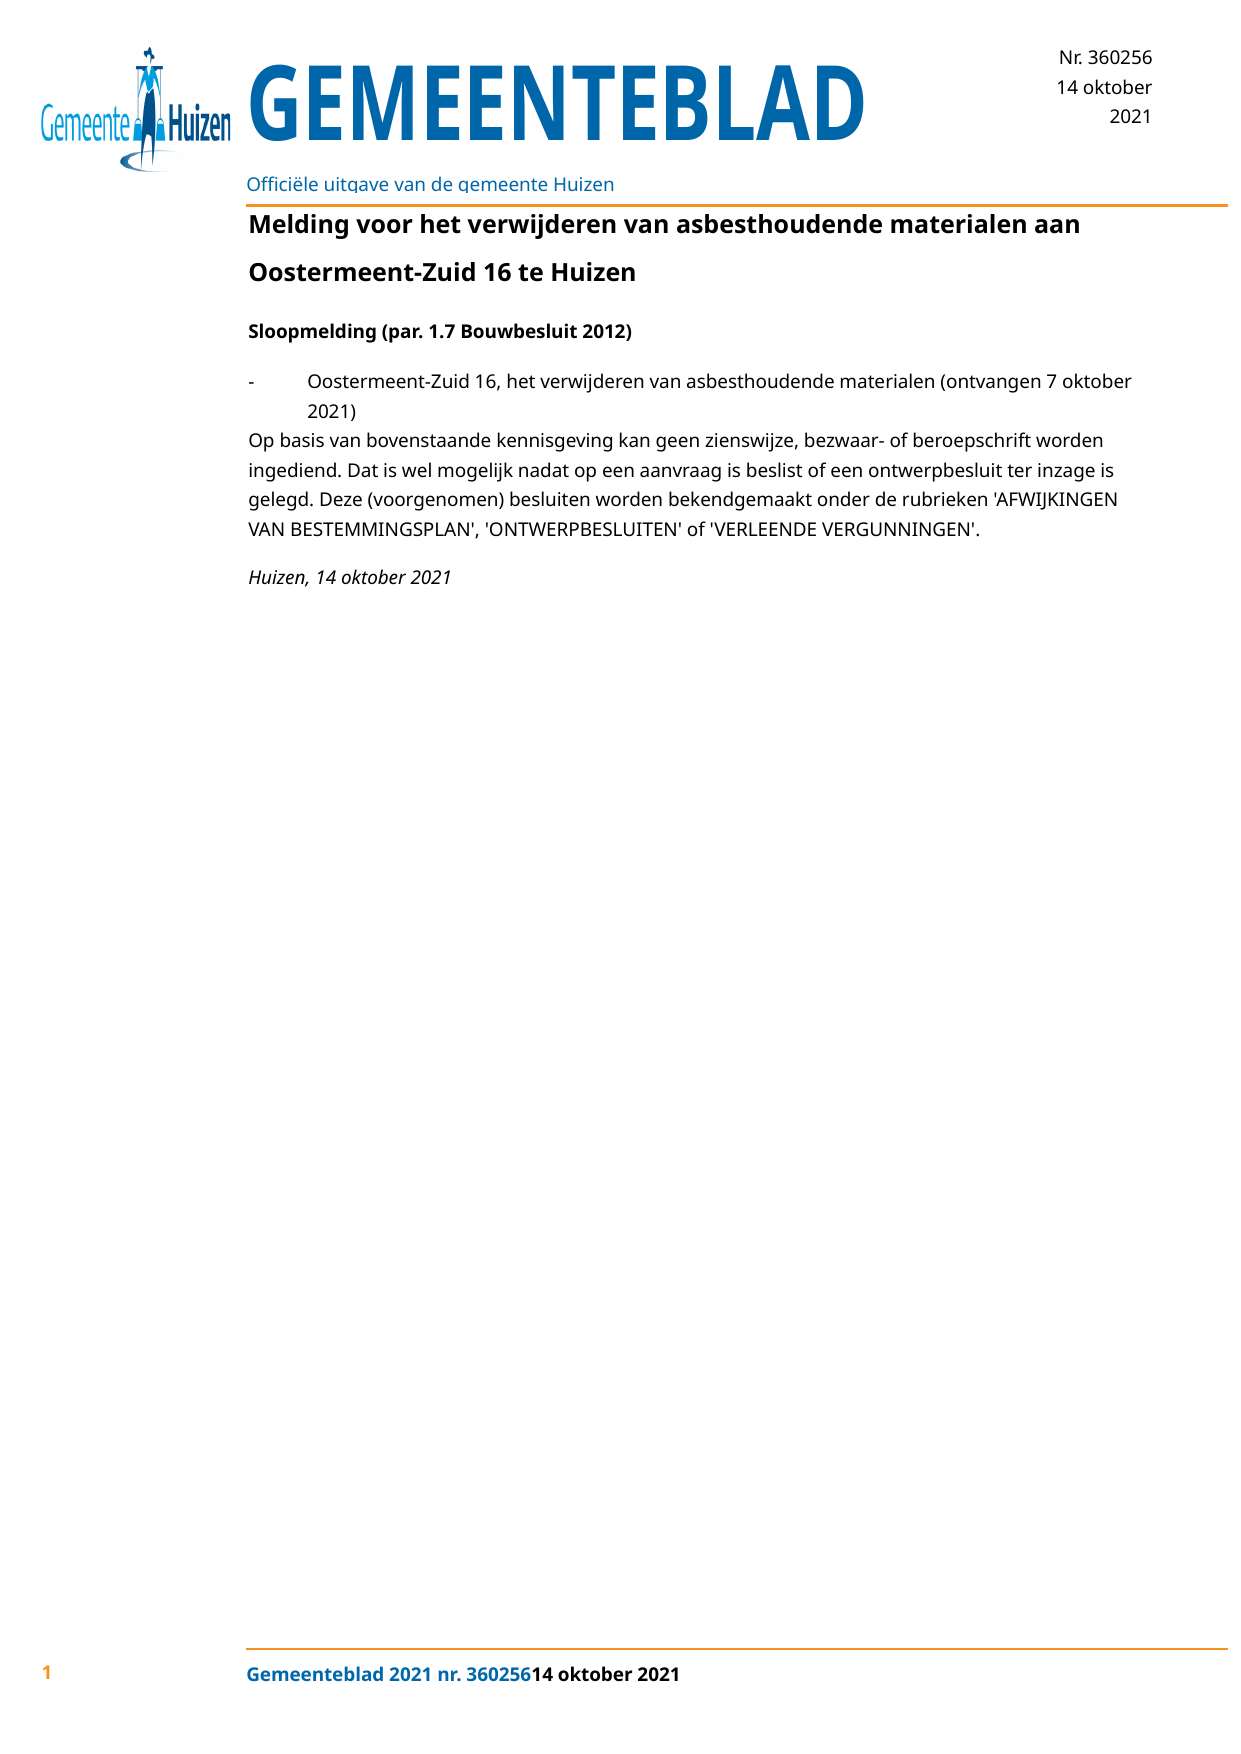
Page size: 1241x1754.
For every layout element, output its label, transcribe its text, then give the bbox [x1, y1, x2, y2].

picture [41, 47, 231, 172]
text Sloopmelding (par. 1.7 Bouwbesluit 2012) [248, 318, 1152, 344]
text Melding voor het verwijderen van asbesthoudende materialen aan Oostermeent-Zuid 16 te Huizen [248, 207, 1152, 288]
text Op basis van bovenstaande kennisgeving kan geen zienswijze, bezwaar- of beroepschrift worden ingediend. Dat is wel mogelijk nadat op een aanvraag is beslist of een ontwerpbesluit ter inzage is gelegd. Deze (voorgenomen) besluiten worden bekendgemaakt onder de rubrieken 'AFWIJKINGEN VAN BESTEMMINGSPLAN', 'ONTWERPBESLUITEN' of 'VERLEENDE VERGUNNINGEN'. [248, 427, 1152, 542]
text Huizen, 14 oktober 2021 [248, 564, 1152, 590]
list Oostermeent-Zuid 16, het verwijderen van asbesthoudende materialen (ontvangen 7 oktober 2021) [248, 368, 1152, 424]
